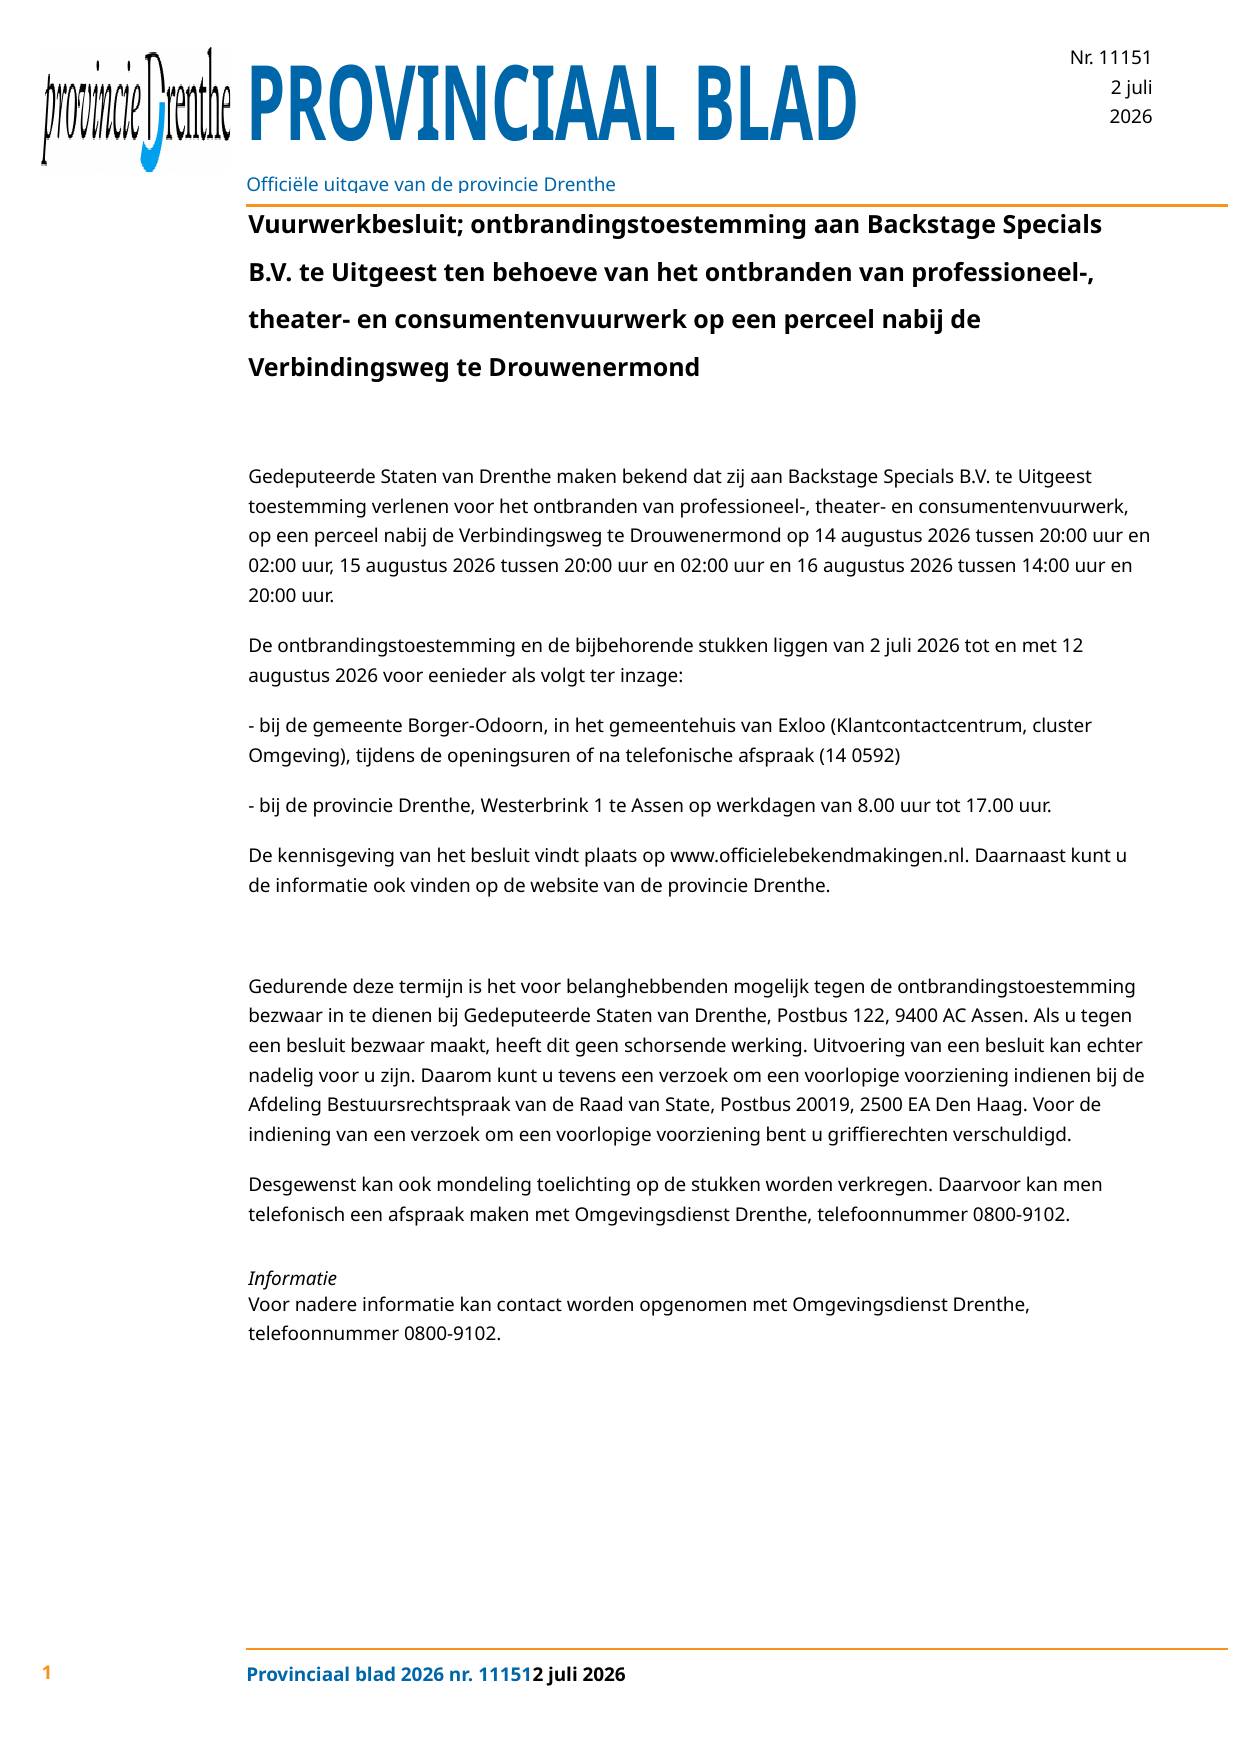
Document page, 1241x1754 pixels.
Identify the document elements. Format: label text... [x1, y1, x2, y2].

text De kennisgeving van het besluit vindt plaats op www.officielebekendmakingen.nl. Daarnaast kunt u de informatie ook vinden op de website van de provincie Drenthe. [248, 843, 1152, 898]
text - bij de provincie Drenthe, Westerbrink 1 te Assen op werkdagen van 8.00 uur tot 17.00 uur. [248, 792, 1152, 818]
picture [41, 47, 231, 172]
text De ontbrandingstoestemming en de bijbehorende stukken liggen van 2 juli 2026 tot en met 12 augustus 2026 voor eenieder als volgt ter inzage: [248, 632, 1152, 688]
text Gedeputeerde Staten van Drenthe maken bekend dat zij aan Backstage Specials B.V. te Uitgeest toestemming verlenen voor het ontbranden van professioneel-, theater- en consumentenvuurwerk, op een perceel nabij de Verbindingsweg te Drouwenermond op 14 augustus 2026 tussen 20:00 uur en 02:00 uur, 15 augustus 2026 tussen 20:00 uur en 02:00 uur en 16 augustus 2026 tussen 14:00 uur en 20:00 uur. [248, 463, 1152, 608]
text Gedurende deze termijn is het voor belanghebbenden mogelijk tegen de ontbrandingstoestemming bezwaar in te dienen bij Gedeputeerde Staten van Drenthe, Postbus 122, 9400 AC Assen. Als u tegen een besluit bezwaar maakt, heeft dit geen schorsende werking. Uitvoering van een besluit kan echter nadelig voor u zijn. Daarom kunt u tevens een verzoek om een voorlopige voorziening indienen bij de Afdeling Bestuursrechtspraak van de Raad van State, Postbus 20019, 2500 EA Den Haag. Voor de indiening van een verzoek om een voorlopige voorziening bent u griffierechten verschuldigd. [248, 973, 1152, 1147]
text Voor nadere informatie kan contact worden opgenomen met Omgevingsdienst Drenthe, telefoonnummer 0800-9102. [248, 1291, 1152, 1346]
text Vuurwerkbesluit; ontbrandingstoestemming aan Backstage Specials B.V. te Uitgeest ten behoeve van het ontbranden van professioneel-, theater- en consumentenvuurwerk op een perceel nabij de Verbindingsweg te Drouwenermond [248, 207, 1152, 384]
text Desgewenst kan ook mondeling toelichting op de stukken worden verkregen. Daarvoor kan men telefonisch een afspraak maken met Omgevingsdienst Drenthe, telefoonnummer 0800-9102. [248, 1171, 1152, 1227]
text Informatie [248, 1265, 1152, 1291]
text - bij de gemeente Borger-Odoorn, in het gemeentehuis van Exloo (Klantcontactcentrum, cluster Omgeving), tijdens de openingsuren of na telefonische afspraak (14 0592) [248, 712, 1152, 768]
